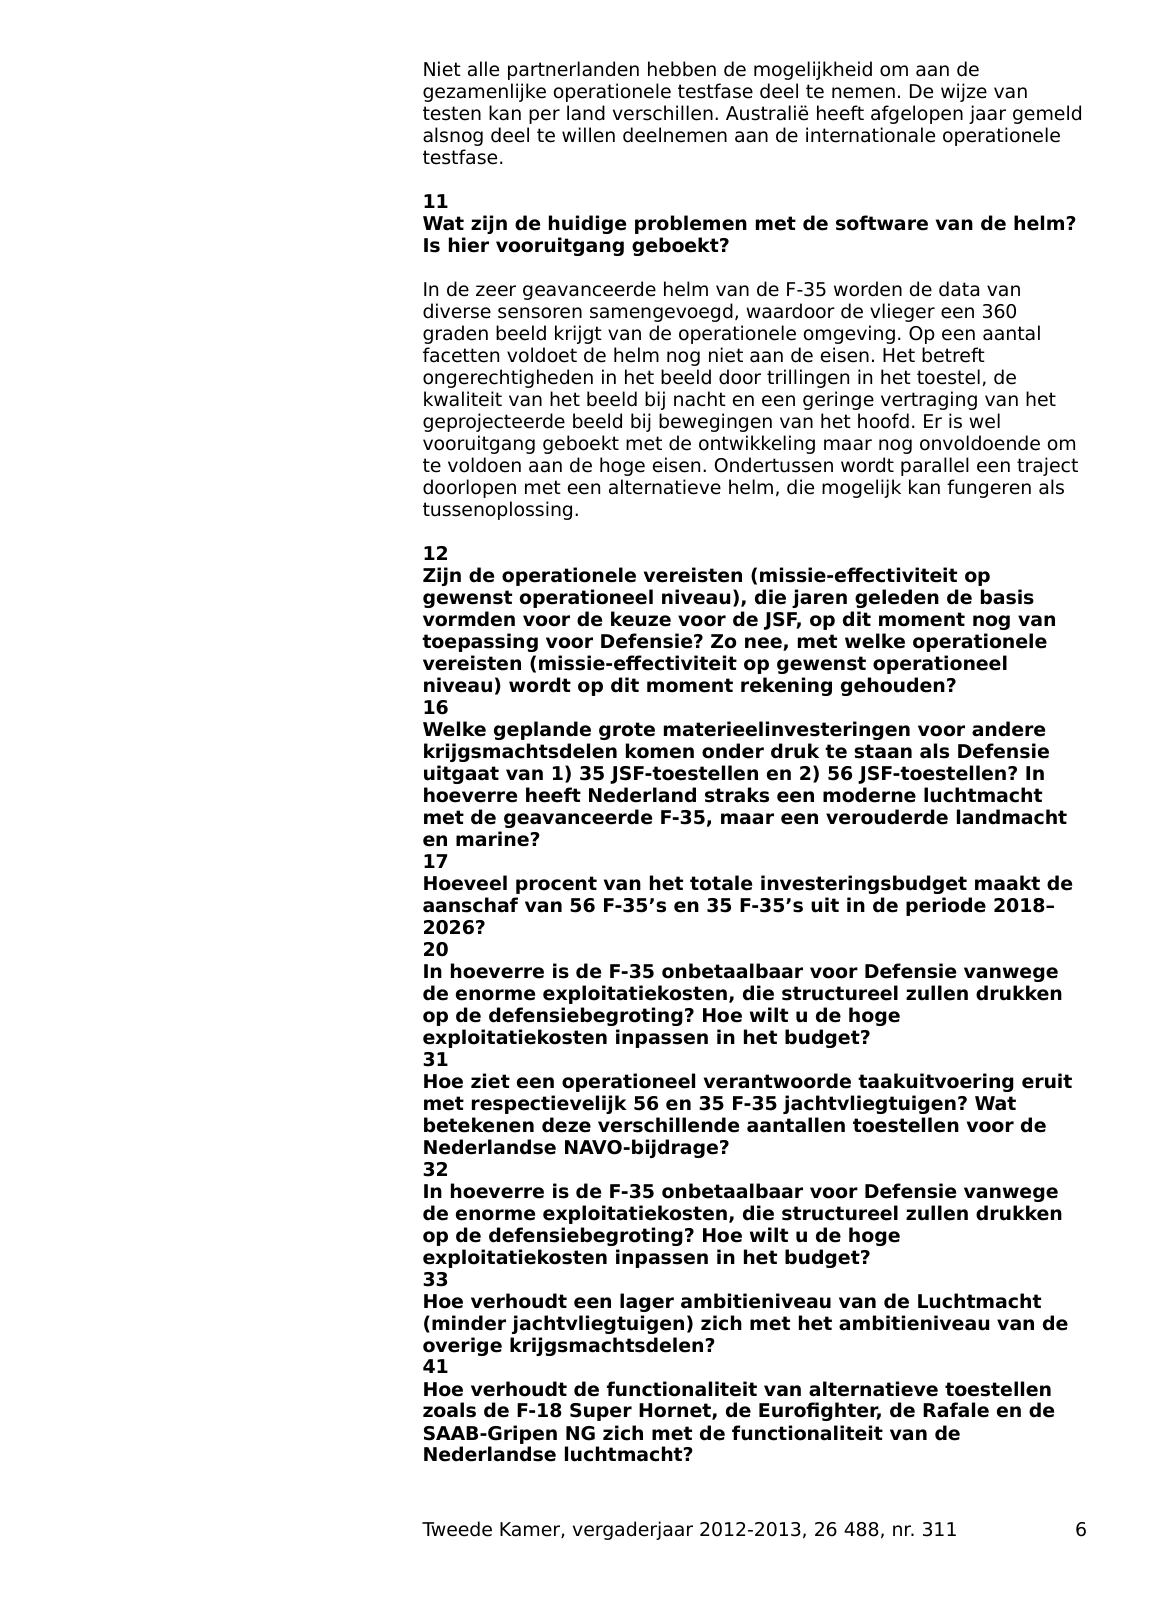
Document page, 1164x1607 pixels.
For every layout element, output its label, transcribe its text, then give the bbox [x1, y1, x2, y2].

text In hoeverre is de F-35 onbetaalbaar voor Defensie vanwege de enorme exploitatiekosten, die structureel zullen drukken op de defensiebegroting? Hoe wilt u de hoge exploitatiekosten inpassen in het budget? [422, 961, 1087, 1049]
text 31 [422, 1049, 1087, 1071]
text 32 [422, 1159, 1087, 1181]
text In hoeverre is de F-35 onbetaalbaar voor Defensie vanwege de enorme exploitatiekosten, die structureel zullen drukken op de defensiebegroting? Hoe wilt u de hoge exploitatiekosten inpassen in het budget? [422, 1181, 1087, 1268]
text Hoe ziet een operationeel verantwoorde taakuitvoering eruit met respectievelijk 56 en 35 F-35 jachtvliegtuigen? Wat betekenen deze verschillende aantallen toestellen voor de Nederlandse NAVO-bijdrage? [422, 1071, 1087, 1159]
text 41 [422, 1356, 1087, 1378]
text Hoeveel procent van het totale investeringsbudget maakt de aanschaf van 56 F-35’s en 35 F-35’s uit in de periode 2018–2026? [422, 873, 1087, 939]
text 17 [422, 851, 1087, 873]
text 16 [422, 697, 1087, 719]
text Welke geplande grote materieelinvesteringen voor andere krijgsmachtsdelen komen onder druk te staan als Defensie uitgaat van 1) 35 JSF-toestellen en 2) 56 JSF-toestellen? In hoeverre heeft Nederland straks een moderne luchtmacht met de geavanceerde F-35, maar een verouderde landmacht en marine? [422, 719, 1087, 851]
text Hoe verhoudt de functionaliteit van alternatieve toestellen zoals de F-18 Super Hornet, de Eurofighter, de Rafale en de SAAB-Gripen NG zich met de functionaliteit van de Nederlandse luchtmacht? [422, 1378, 1087, 1466]
text Wat zijn de huidige problemen met de software van de helm? Is hier vooruitgang geboekt? [422, 213, 1087, 257]
text 12 [422, 543, 1087, 565]
text 20 [422, 939, 1087, 961]
text Hoe verhoudt een lager ambitieniveau van de Luchtmacht (minder jachtvliegtuigen) zich met het ambitieniveau van de overige krijgsmachtsdelen? [422, 1291, 1087, 1356]
text Zijn de operationele vereisten (missie-effectiviteit op gewenst operationeel niveau), die jaren geleden de basis vormden voor de keuze voor de JSF, op dit moment nog van toepassing voor Defensie? Zo nee, met welke operationele vereisten (missie-effectiviteit op gewenst operationeel niveau) wordt op dit moment rekening gehouden? [422, 565, 1087, 697]
text 11 [422, 191, 1087, 213]
text In de zeer geavanceerde helm van de F-35 worden de data van diverse sensoren samengevoegd, waardoor de vlieger een 360 graden beeld krijgt van de operationele omgeving. Op een aantal facetten voldoet de helm nog niet aan de eisen. Het betreft ongerechtigheden in het beeld door trillingen in het toestel, de kwaliteit van het beeld bij nacht en een geringe vertraging van het geprojecteerde beeld bij bewegingen van het hoofd. Er is wel vooruitgang geboekt met de ontwikkeling maar nog onvoldoende om te voldoen aan de hoge eisen. Ondertussen wordt parallel een traject doorlopen met een alternatieve helm, die mogelijk kan fungeren als tussenoplossing. [422, 279, 1087, 521]
text Niet alle partnerlanden hebben de mogelijkheid om aan de gezamenlijke operationele testfase deel te nemen. De wijze van testen kan per land verschillen. Australië heeft afgelopen jaar gemeld alsnog deel te willen deelnemen aan de internationale operationele testfase. [422, 59, 1087, 169]
text 33 [422, 1268, 1087, 1291]
